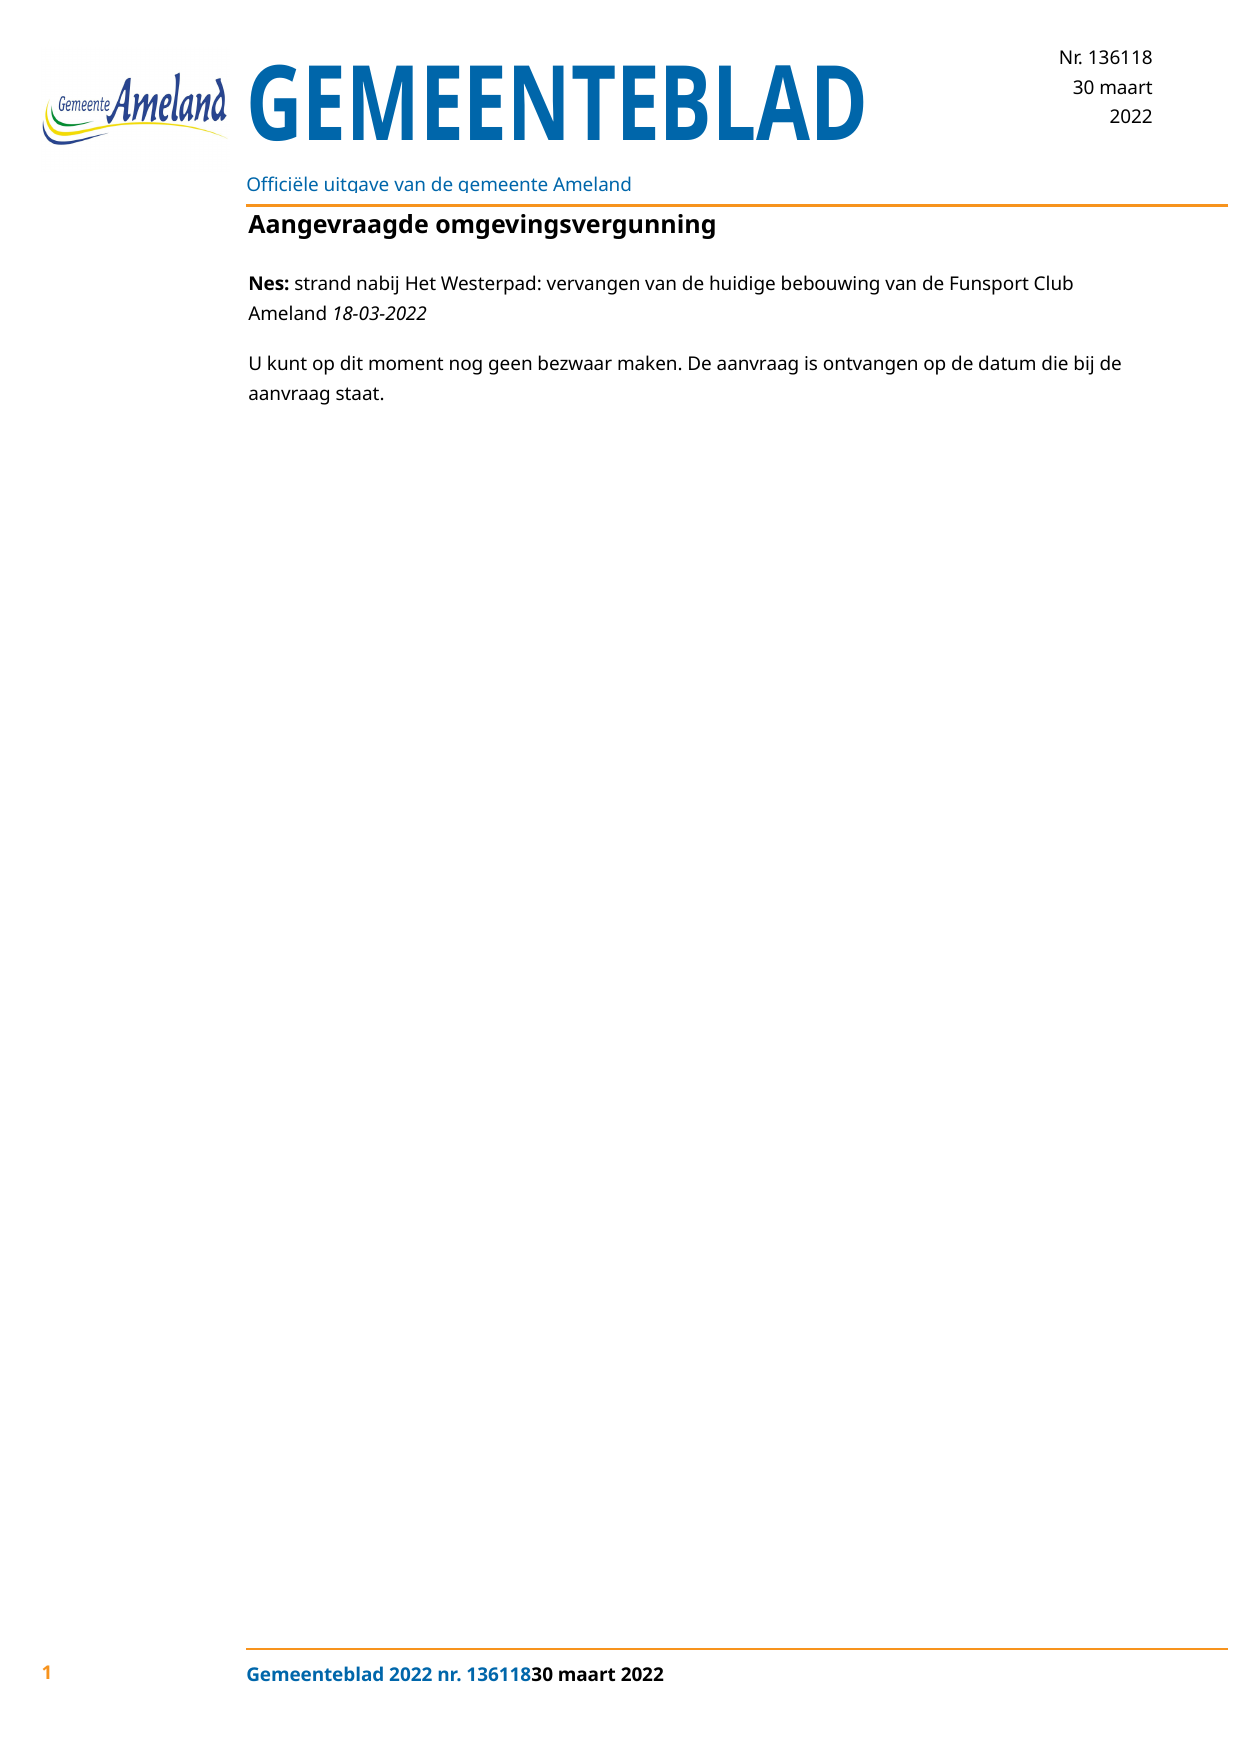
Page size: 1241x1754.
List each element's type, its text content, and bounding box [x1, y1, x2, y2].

text U kunt op dit moment nog geen bezwaar maken. De aanvraag is ontvangen op de datum die bij de aanvraag staat. [248, 350, 1152, 406]
text Nes: strand nabij Het Westerpad: vervangen van de huidige bebouwing van de Funsport Club Ameland 18-03-2022 [248, 270, 1152, 326]
picture [41, 47, 231, 172]
text Aangevraagde omgevingsvergunning [248, 207, 1152, 241]
